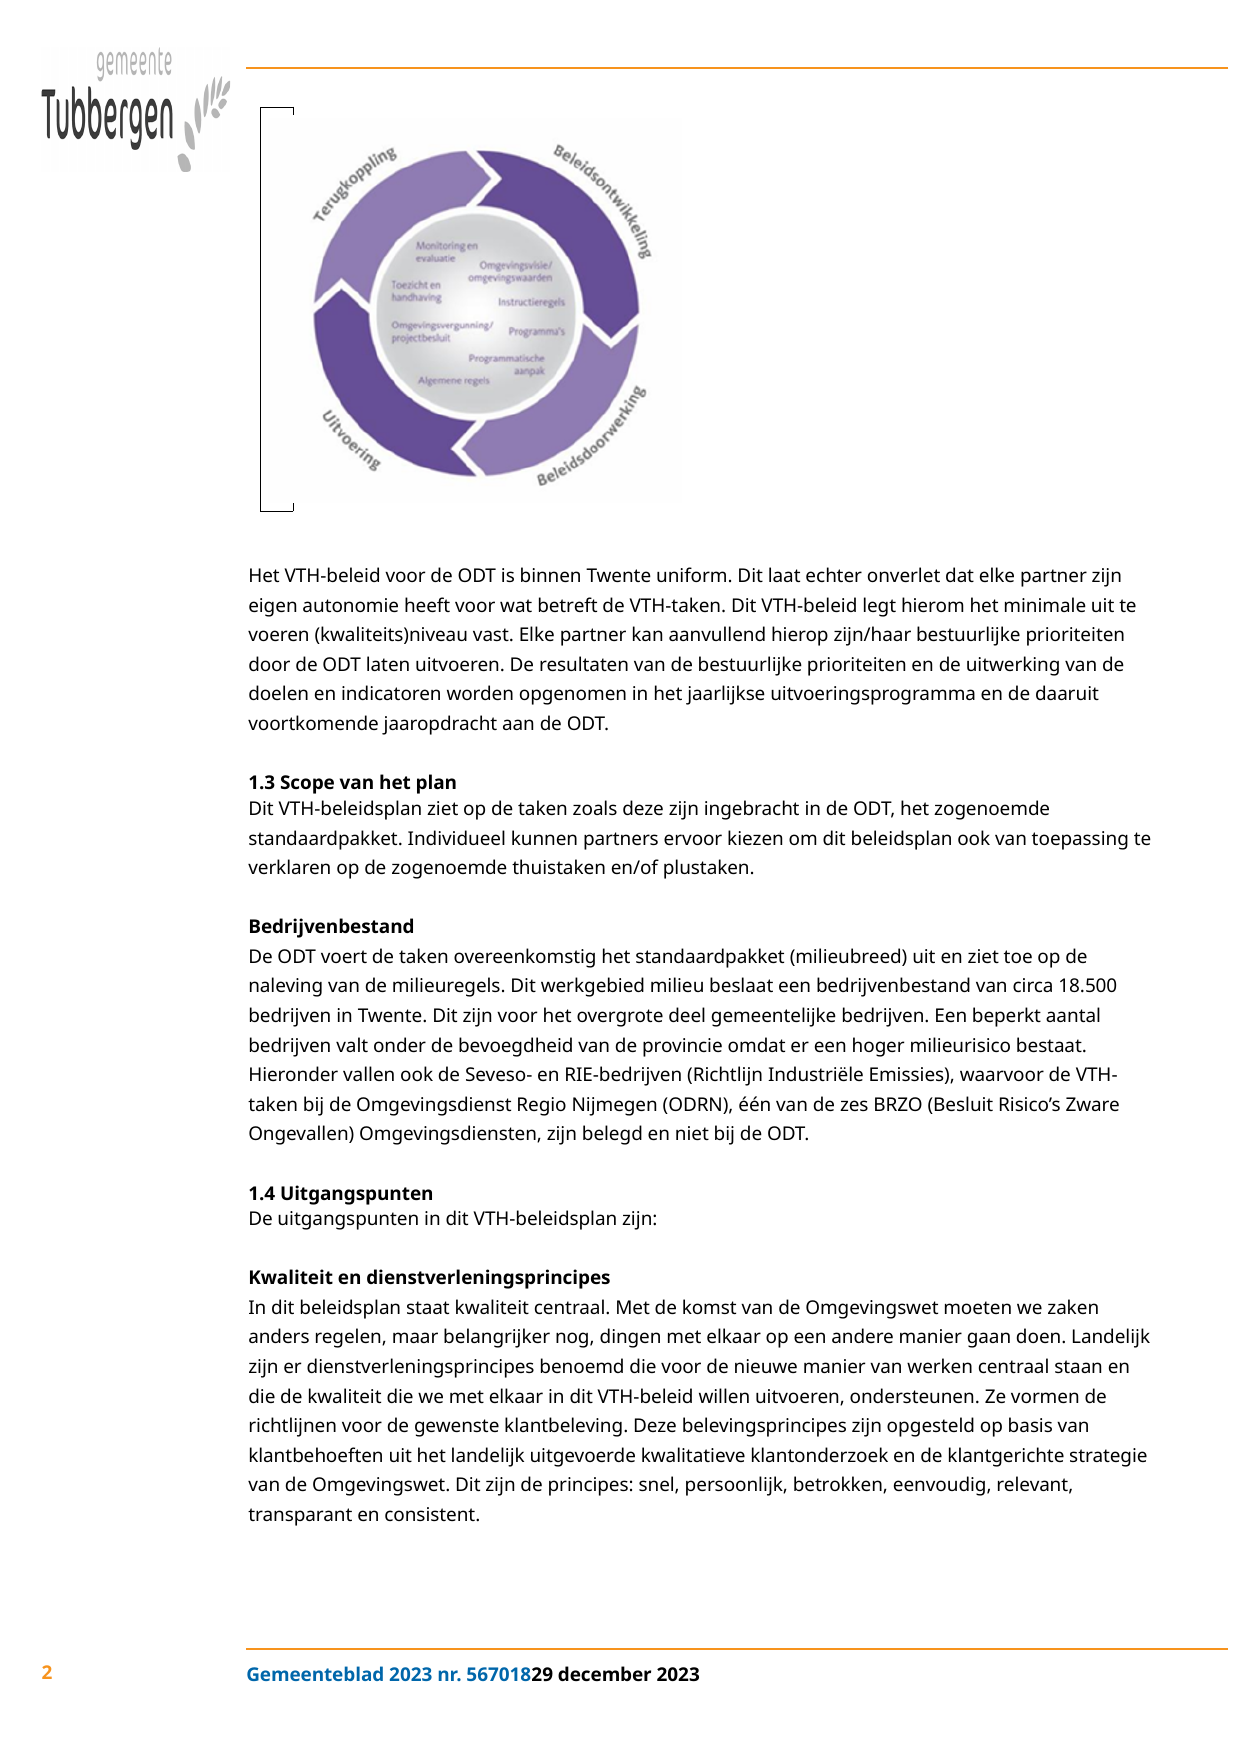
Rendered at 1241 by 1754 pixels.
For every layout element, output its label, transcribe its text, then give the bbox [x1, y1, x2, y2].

text De ODT voert de taken overeenkomstig het standaardpakket (milieubreed) uit en ziet toe op de naleving van de milieuregels. Dit werkgebied milieu beslaat een bedrijvenbestand van circa 18.500 bedrijven in Twente. Dit zijn voor het overgrote deel gemeentelijke bedrijven. Een beperkt aantal bedrijven valt onder de bevoegdheid van de provincie omdat er een hoger milieurisico bestaat. Hieronder vallen ook de Seveso- en RIE-bedrijven (Richtlijn Industriële Emissies), waarvoor de VTH-taken bij de Omgevingsdienst Regio Nijmegen (ODRN), één van de zes BRZO (Besluit Risico’s Zware Ongevallen) Omgevingsdiensten, zijn belegd en niet bij de ODT. [248, 943, 1152, 1146]
text 1.4 Uitgangspunten [248, 1180, 1152, 1205]
text Dit VTH-beleidsplan ziet op de taken zoals deze zijn ingebracht in de ODT, het zogenoemde standaardpakket. Individueel kunnen partners ervoor kiezen om dit beleidsplan ook van toepassing te verklaren op de zogenoemde thuistaken en/of plustaken. [248, 795, 1152, 880]
text Het VTH-beleid voor de ODT is binnen Twente uniform. Dit laat echter onverlet dat elke partner zijn eigen autonomie heeft voor wat betreft de VTH-taken. Dit VTH-beleid legt hierom het minimale uit te voeren (kwaliteits)niveau vast. Elke partner kan aanvullend hierop zijn/haar bestuurlijke prioriteiten door de ODT laten uitvoeren. De resultaten van de bestuurlijke prioriteiten en de uitwerking van de doelen en indicatoren worden opgenomen in het jaarlijkse uitvoeringsprogramma en de daaruit voortkomende jaaropdracht aan de ODT. [248, 562, 1152, 736]
text 1.3 Scope van het plan [248, 769, 1152, 795]
text Bedrijvenbestand [248, 913, 1152, 939]
text In dit beleidsplan staat kwaliteit centraal. Met de komst van de Omgevingswet moeten we zaken anders regelen, maar belangrijker nog, dingen met elkaar op een andere manier gaan doen. Landelijk zijn er dienstverleningsprincipes benoemd die voor de nieuwe manier van werken centraal staan en die de kwaliteit die we met elkaar in dit VTH-beleid willen uitvoeren, ondersteunen. Ze vormen de richtlijnen voor de gewenste klantbeleving. Deze belevingsprincipes zijn opgesteld op basis van klantbehoeften uit het landelijk uitgevoerde kwalitatieve klantonderzoek en de klantgerichte strategie van de Omgevingswet. Dit zijn de principes: snel, persoonlijk, betrokken, eenvoudig, relevant, transparant en consistent. [248, 1294, 1152, 1527]
text Kwaliteit en dienstverleningsprincipes [248, 1264, 1152, 1290]
text De uitgangspunten in dit VTH-beleidsplan zijn: [248, 1205, 1152, 1231]
picture [268, 115, 683, 503]
picture [41, 47, 231, 172]
